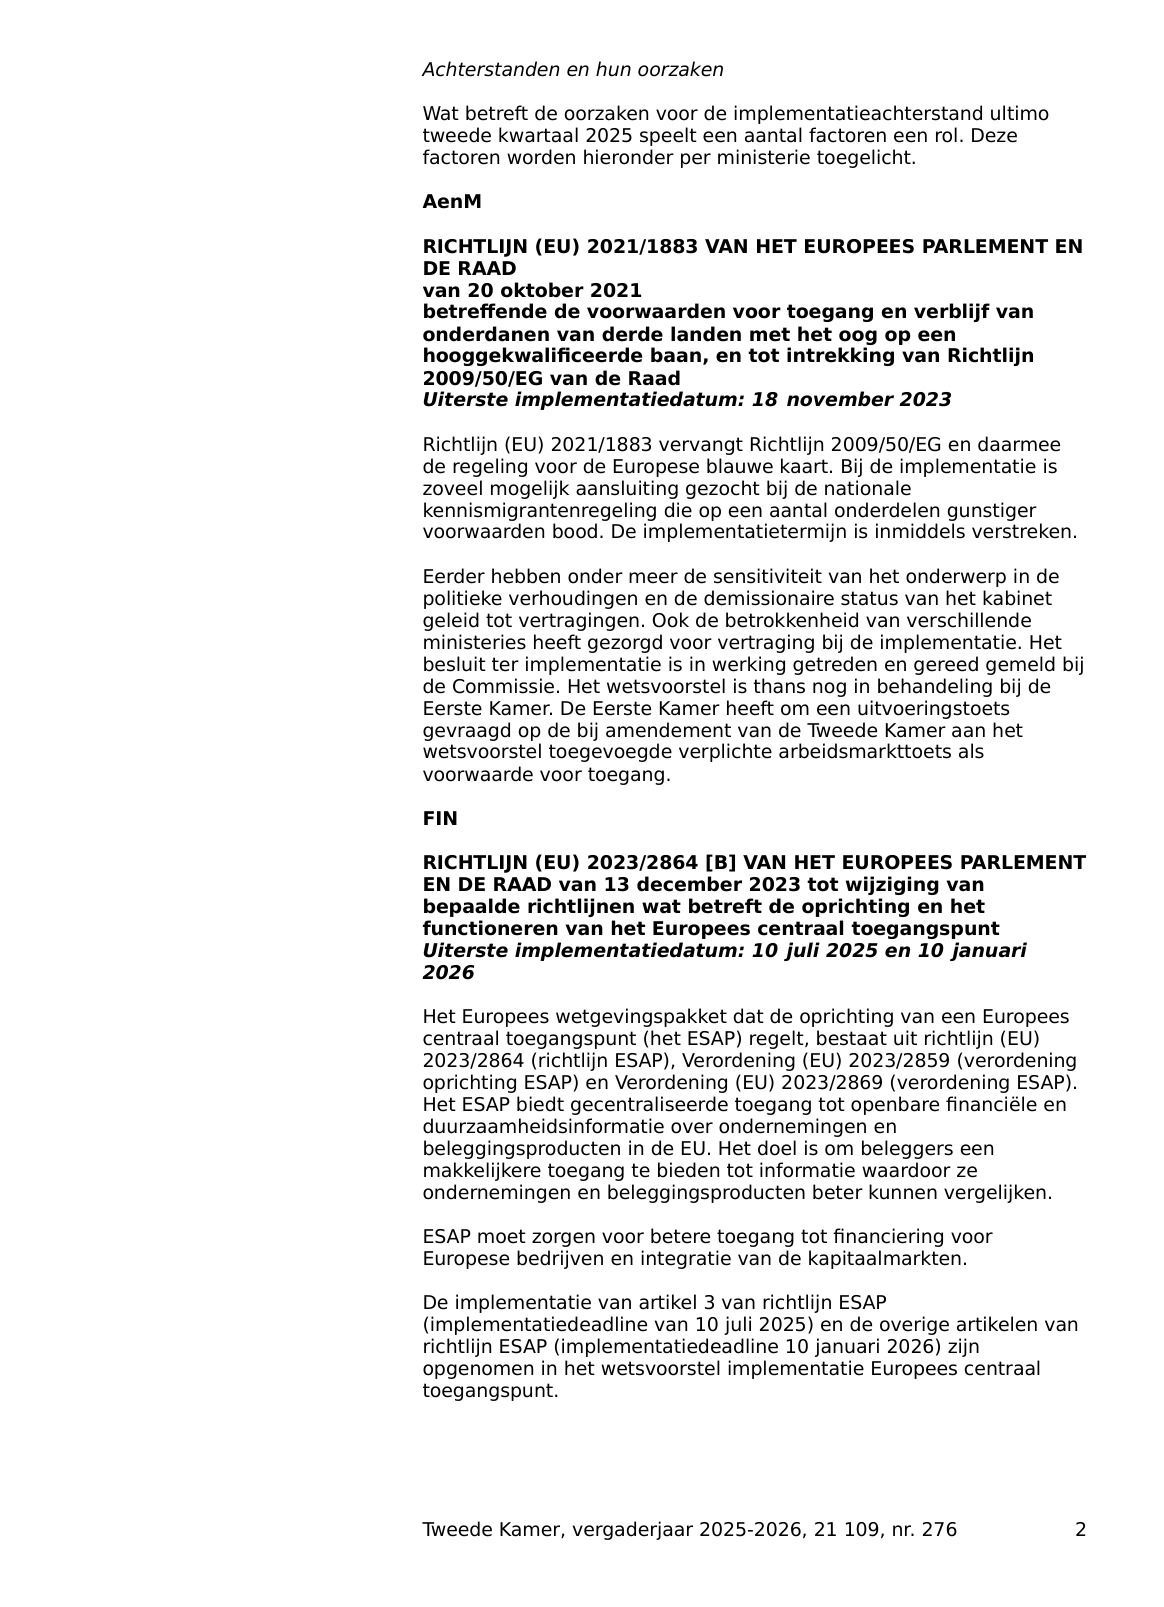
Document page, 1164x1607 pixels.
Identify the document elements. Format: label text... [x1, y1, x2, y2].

text Het Europees wetgevingspakket dat de oprichting van een Europees centraal toegangspunt (het ESAP) regelt, bestaat uit richtlijn (EU) 2023/2864 (richtlijn ESAP), Verordening (EU) 2023/2859 (verordening oprichting ESAP) en Verordening (EU) 2023/2869 (verordening ESAP). Het ESAP biedt gecentraliseerde toegang tot openbare financiële en duurzaamheidsinformatie over ondernemingen en beleggingsproducten in de EU. Het doel is om beleggers een makkelijkere toegang te bieden tot informatie waardoor ze ondernemingen en beleggingsproducten beter kunnen vergelijken. [422, 1006, 1087, 1204]
text Uiterste implementatiedatum: 18 november 2023 [422, 389, 1087, 411]
subtitle Achterstanden en hun oorzaken [422, 59, 1087, 81]
text van 20 oktober 2021 [422, 279, 1087, 301]
subtitle FIN [422, 808, 1087, 829]
text Wat betreft de oorzaken voor de implementatieachterstand ultimo tweede kwartaal 2025 speelt een aantal factoren een rol. Deze factoren worden hieronder per ministerie toegelicht. [422, 103, 1087, 169]
text RICHTLIJN (EU) 2023/2864 [B] VAN HET EUROPEES PARLEMENT EN DE RAAD van 13 december 2023 tot wijziging van bepaalde richtlijnen wat betreft de oprichting en het functioneren van het Europees centraal toegangspunt [422, 852, 1087, 940]
text Eerder hebben onder meer de sensitiviteit van het onderwerp in de politieke verhoudingen en de demissionaire status van het kabinet geleid tot vertragingen. Ook de betrokkenheid van verschillende ministeries heeft gezorgd voor vertraging bij de implementatie. Het besluit ter implementatie is in werking getreden en gereed gemeld bij de Commissie. Het wetsvoorstel is thans nog in behandeling bij de Eerste Kamer. De Eerste Kamer heeft om een uitvoeringstoets gevraagd op de bij amendement van de Tweede Kamer aan het wetsvoorstel toegevoegde verplichte arbeidsmarkttoets als voorwaarde voor toegang. [422, 566, 1087, 785]
text RICHTLIJN (EU) 2021/1883 VAN HET EUROPEES PARLEMENT EN DE RAAD [422, 236, 1087, 279]
text ESAP moet zorgen voor betere toegang tot financiering voor Europese bedrijven en integratie van de kapitaalmarkten. [422, 1226, 1087, 1270]
text betreffende de voorwaarden voor toegang en verblijf van onderdanen van derde landen met het oog op een hooggekwalificeerde baan, en tot intrekking van Richtlijn 2009/50/EG van de Raad [422, 301, 1087, 389]
text Richtlijn (EU) 2021/1883 vervangt Richtlijn 2009/50/EG en daarmee de regeling voor de Europese blauwe kaart. Bij de implementatie is zoveel mogelijk aansluiting gezocht bij de nationale kennismigrantenregeling die op een aantal onderdelen gunstiger voorwaarden bood. De implementatietermijn is inmiddels verstreken. [422, 433, 1087, 543]
subtitle AenM [422, 191, 1087, 213]
text De implementatie van artikel 3 van richtlijn ESAP (implementatiedeadline van 10 juli 2025) en de overige artikelen van richtlijn ESAP (implementatiedeadline 10 januari 2026) zijn opgenomen in het wetsvoorstel implementatie Europees centraal toegangspunt. [422, 1292, 1087, 1402]
text Uiterste implementatiedatum: 10 juli 2025 en 10 januari 2026 [422, 940, 1087, 984]
